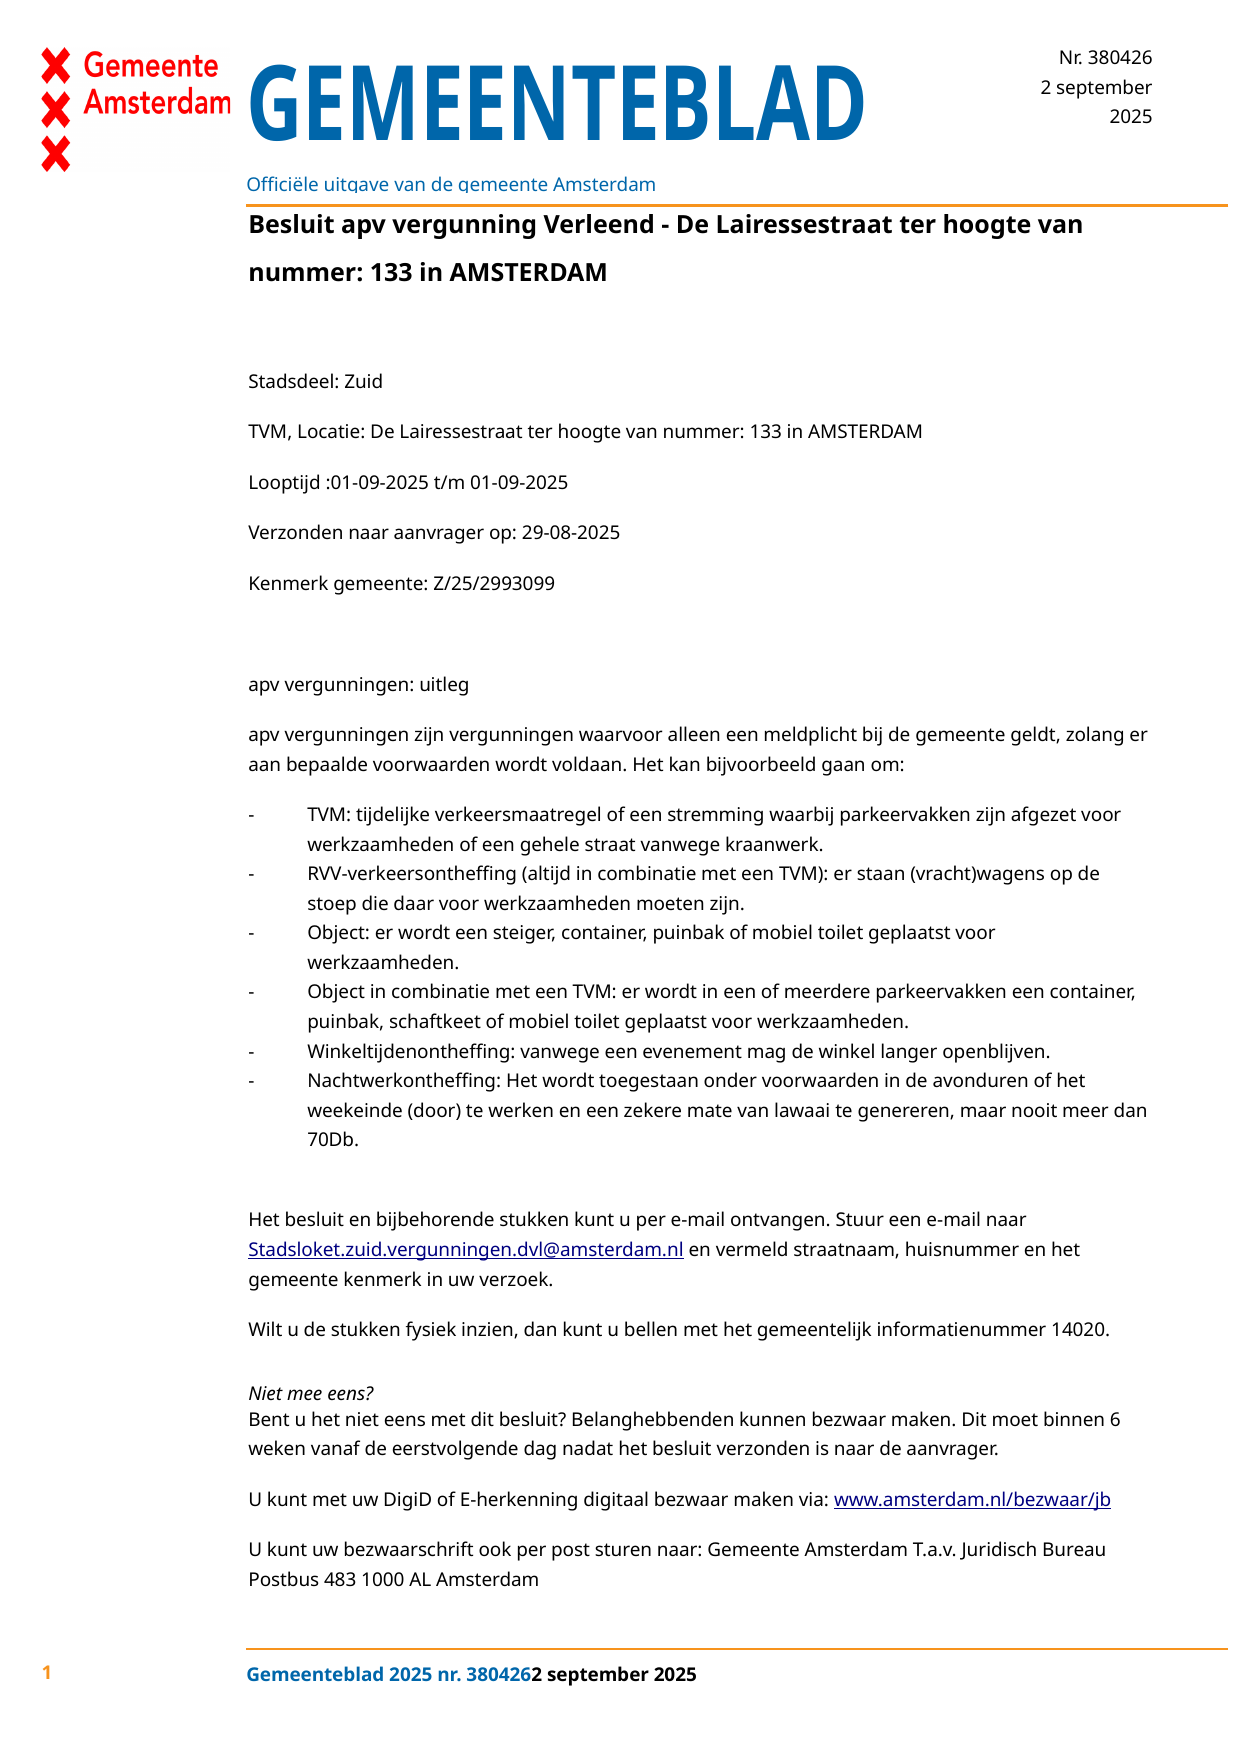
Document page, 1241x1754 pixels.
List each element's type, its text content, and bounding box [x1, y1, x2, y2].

picture [41, 47, 231, 172]
text apv vergunningen: uitleg [248, 671, 1152, 697]
text apv vergunningen zijn vergunningen waarvoor alleen een meldplicht bij de gemeente geldt, zolang er aan bepaalde voorwaarden wordt voldaan. Het kan bijvoorbeeld gaan om: [248, 721, 1152, 777]
text Niet mee eens? [248, 1380, 1152, 1406]
text Het besluit en bijbehorende stukken kunt u per e-mail ontvangen. Stuur een e-mail naar Stadsloket.zuid.vergunningen.dvl@amsterdam.nl en vermeld straatnaam, huisnummer en het gemeente kenmerk in uw verzoek. [248, 1207, 1152, 1292]
text Kenmerk gemeente: Z/25/2993099 [248, 570, 1152, 596]
text Bent u het niet eens met dit besluit? Belanghebbenden kunnen bezwaar maken. Dit moet binnen 6 weken vanaf de eerstvolgende dag nadat het besluit verzonden is naar de aanvrager. [248, 1406, 1152, 1461]
list Winkeltijdenontheffing: vanwege een evenement mag de winkel langer openblijven. [248, 1038, 1152, 1064]
list Object: er wordt een steiger, container, puinbak of mobiel toilet geplaatst voor werkzaamheden. [248, 919, 1152, 975]
text Besluit apv vergunning Verleend - De Lairessestraat ter hoogte van nummer: 133 in AMSTERDAM [248, 207, 1152, 288]
text Wilt u de stukken fysiek inzien, dan kunt u bellen met het gemeentelijk informatienummer 14020. [248, 1316, 1152, 1342]
list RVV-verkeersontheffing (altijd in combinatie met een TVM): er staan (vracht)wagens op de stoep die daar voor werkzaamheden moeten zijn. [248, 860, 1152, 916]
list TVM: tijdelijke verkeersmaatregel of een stremming waarbij parkeervakken zijn afgezet voor werkzaamheden of een gehele straat vanwege kraanwerk. [248, 801, 1152, 857]
text Stadsdeel: Zuid [248, 368, 1152, 394]
list Object in combinatie met een TVM: er wordt in een of meerdere parkeervakken een container, puinbak, schaftkeet of mobiel toilet geplaatst voor werkzaamheden. [248, 979, 1152, 1034]
list Nachtwerkontheffing: Het wordt toegestaan onder voorwaarden in de avonduren of het weekeinde (door) te werken en een zekere mate van lawaai te genereren, maar nooit meer dan 70Db. [248, 1067, 1152, 1152]
text U kunt met uw DigiD of E-herkenning digitaal bezwaar maken via: www.amsterdam.nl/bezwaar/jb [248, 1486, 1152, 1512]
text TVM, Locatie: De Lairessestraat ter hoogte van nummer: 133 in AMSTERDAM [248, 419, 1152, 444]
text Verzonden naar aanvrager op: 29-08-2025 [248, 519, 1152, 545]
text U kunt uw bezwaarschrift ook per post sturen naar: Gemeente Amsterdam T.a.v. Juridisch Bureau Postbus 483 1000 AL Amsterdam [248, 1536, 1152, 1592]
text Looptijd :01-09-2025 t/m 01-09-2025 [248, 469, 1152, 495]
